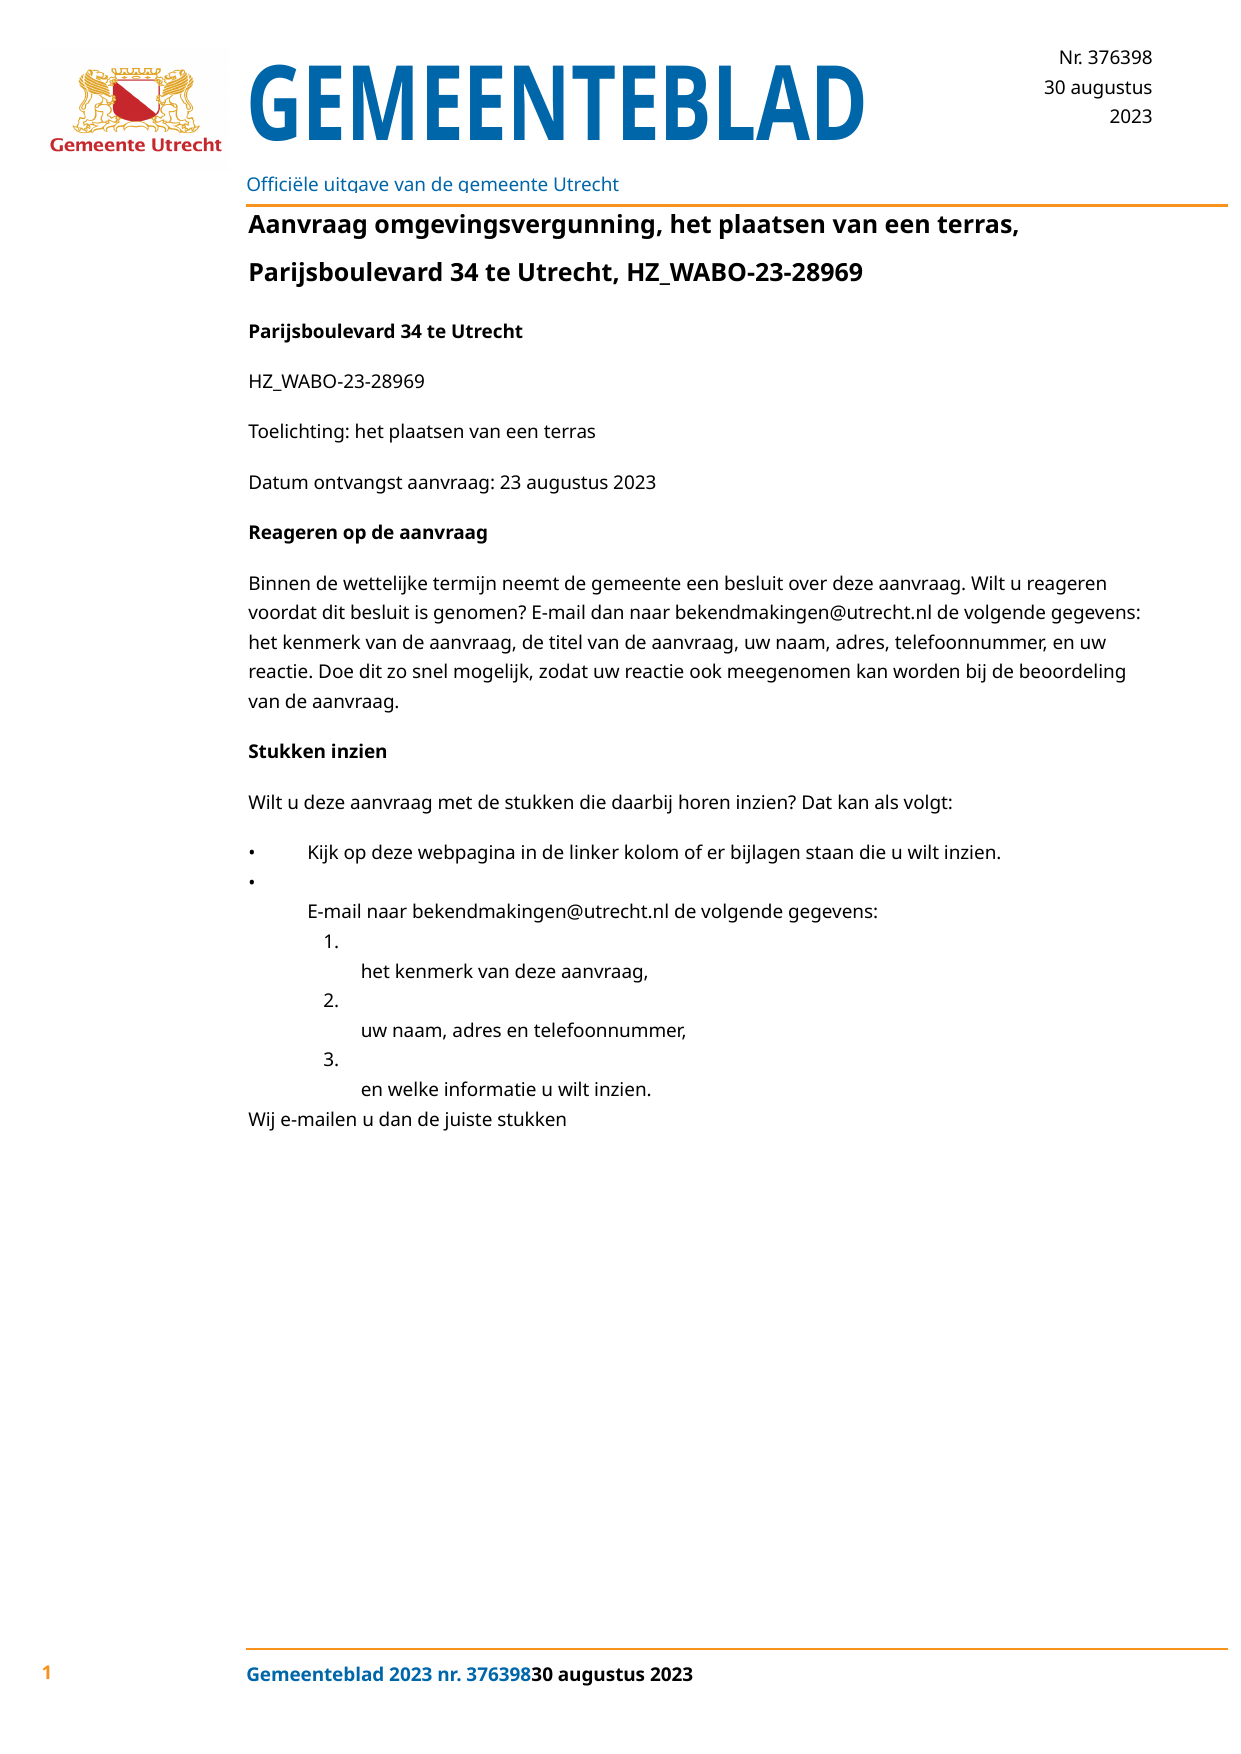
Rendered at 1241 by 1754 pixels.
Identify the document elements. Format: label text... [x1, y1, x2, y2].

text Wij e-mailen u dan de juiste stukken [248, 1106, 1152, 1132]
text Datum ontvangst aanvraag: 23 augustus 2023 [248, 469, 1152, 495]
text Binnen de wettelijke termijn neemt de gemeente een besluit over deze aanvraag. Wilt u reageren voordat dit besluit is genomen? E-mail dan naar bekendmakingen@utrecht.nl de volgende gegevens: het kenmerk van de aanvraag, de titel van de aanvraag, uw naam, adres, telefoonnummer, en uw reactie. Doe dit zo snel mogelijk, zodat uw reactie ook meegenomen kan worden bij de beoordeling van de aanvraag. [248, 570, 1152, 714]
text Wilt u deze aanvraag met de stukken die daarbij horen inzien? Dat kan als volgt: [248, 789, 1152, 815]
text Toelichting: het plaatsen van een terras [248, 419, 1152, 444]
text Aanvraag omgevingsvergunning, het plaatsen van een terras, Parijsboulevard 34 te Utrecht, HZ_WABO-23-28969 [248, 207, 1152, 288]
list uw naam, adres en telefoonnummer, [323, 1017, 1152, 1043]
list E-mail naar bekendmakingen@utrecht.nl de volgende gegevens: [248, 899, 1152, 924]
text Reageren op de aanvraag [248, 519, 1152, 545]
list en welke informatie u wilt inzien. [323, 1076, 1152, 1102]
picture [41, 47, 231, 172]
text Stukken inzien [248, 739, 1152, 764]
list Kijk op deze webpagina in de linker kolom of er bijlagen staan die u wilt inzien. [248, 839, 1152, 865]
text HZ_WABO-23-28969 [248, 368, 1152, 394]
text Parijsboulevard 34 te Utrecht [248, 318, 1152, 344]
list het kenmerk van deze aanvraag, [323, 958, 1152, 984]
